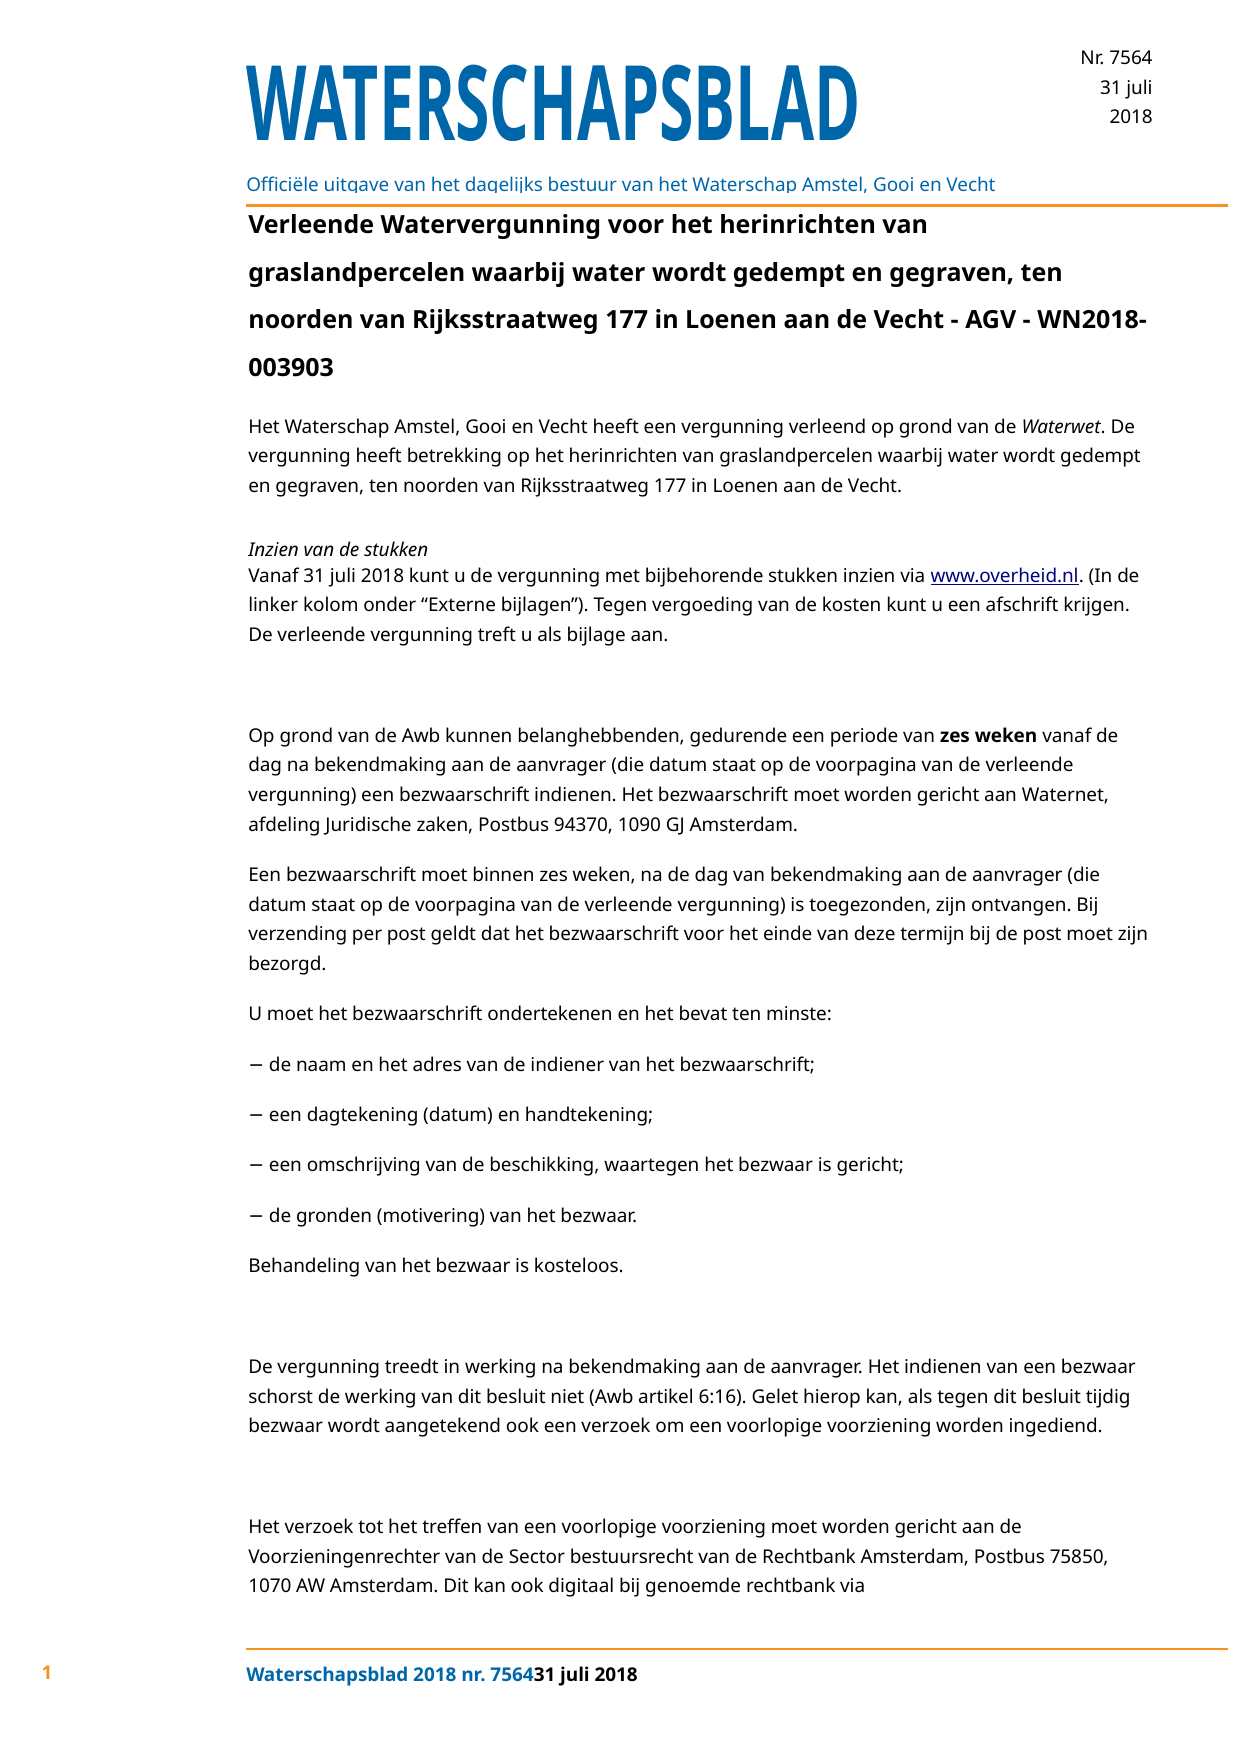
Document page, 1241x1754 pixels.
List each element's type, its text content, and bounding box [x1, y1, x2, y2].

text Inzien van de stukken [248, 536, 1152, 562]
text Een bezwaarschrift moet binnen zes weken, na de dag van bekendmaking aan de aanvrager (die datum staat op de voorpagina van de verleende vergunning) is toegezonden, zijn ontvangen. Bij verzending per post geldt dat het bezwaarschrift voor het einde van deze termijn bij de post moet zijn bezorgd. [248, 861, 1152, 976]
text Vanaf 31 juli 2018 kunt u de vergunning met bijbehorende stukken inzien via www.overheid.nl. (In de linker kolom onder “Externe bijlagen”). Tegen vergoeding van de kosten kunt u een afschrift krijgen. De verleende vergunning treft u als bijlage aan. [248, 562, 1152, 647]
text − de naam en het adres van de indiener van het bezwaarschrift; [248, 1051, 1152, 1076]
text Behandeling van het bezwaar is kosteloos. [248, 1252, 1152, 1278]
text − een dagtekening (datum) en handtekening; [248, 1101, 1152, 1127]
text U moet het bezwaarschrift ondertekenen en het bevat ten minste: [248, 1000, 1152, 1026]
text De vergunning treedt in werking na bekendmaking aan de aanvrager. Het indienen van een bezwaar schorst de werking van dit besluit niet (Awb artikel 6:16). Gelet hierop kan, als tegen dit besluit tijdig bezwaar wordt aangetekend ook een verzoek om een voorlopige voorziening worden ingediend. [248, 1353, 1152, 1438]
text − een omschrijving van de beschikking, waartegen het bezwaar is gericht; [248, 1152, 1152, 1177]
text Het Waterschap Amstel, Gooi en Vecht heeft een vergunning verleend op grond van de Waterwet. De vergunning heeft betrekking op het herinrichten van graslandpercelen waarbij water wordt gedempt en gegraven, ten noorden van Rijksstraatweg 177 in Loenen aan de Vecht. [248, 413, 1152, 498]
text Het verzoek tot het treffen van een voorlopige voorziening moet worden gericht aan de Voorzieningenrechter van de Sector bestuursrecht van de Rechtbank Amsterdam, Postbus 75850, 1070 AW Amsterdam. Dit kan ook digitaal bij genoemde rechtbank via [248, 1513, 1152, 1598]
text Verleende Watervergunning voor het herinrichten van graslandpercelen waarbij water wordt gedempt en gegraven, ten noorden van Rijksstraatweg 177 in Loenen aan de Vecht - AGV - WN2018-003903 [248, 207, 1152, 384]
picture [41, 47, 231, 172]
text − de gronden (motivering) van het bezwaar. [248, 1202, 1152, 1228]
text Op grond van de Awb kunnen belanghebbenden, gedurende een periode van zes weken vanaf de dag na bekendmaking aan de aanvrager (die datum staat op de voorpagina van de verleende vergunning) een bezwaarschrift indienen. Het bezwaarschrift moet worden gericht aan Waternet, afdeling Juridische zaken, Postbus 94370, 1090 GJ Amsterdam. [248, 722, 1152, 836]
